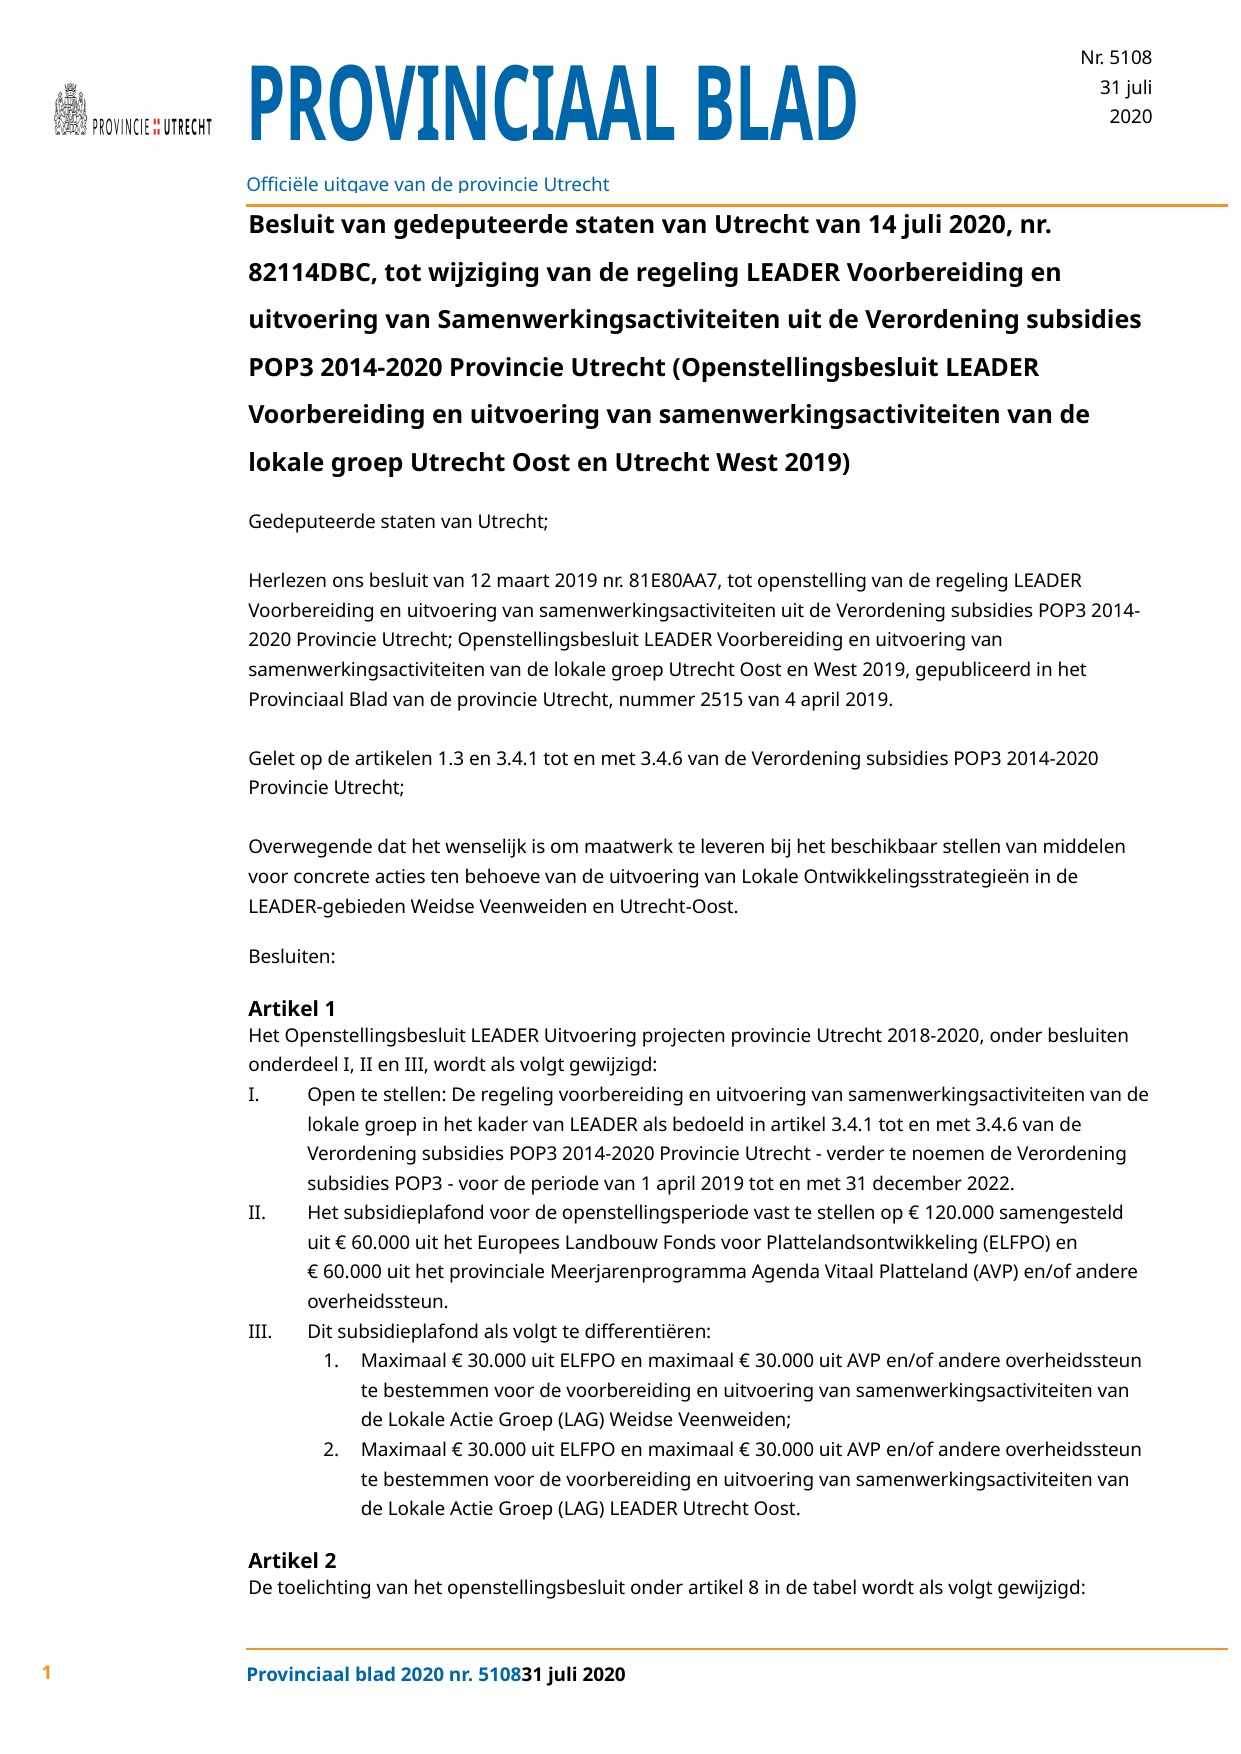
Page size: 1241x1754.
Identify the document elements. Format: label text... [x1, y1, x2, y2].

list Maximaal € 30.000 uit ELFPO en maximaal € 30.000 uit AVP en/of andere overheidssteun te bestemmen voor de voorbereiding en uitvoering van samenwerkingsactiviteiten van de Lokale Actie Groep (LAG) Weidse Veenweiden; [323, 1347, 1152, 1432]
text Gelet op de artikelen 1.3 en 3.4.1 tot en met 3.4.6 van de Verordening subsidies POP3 2014-2020 Provincie Utrecht; [248, 745, 1152, 800]
list Open te stellen: De regeling voorbereiding en uitvoering van samenwerkingsactiviteiten van de lokale groep in het kader van LEADER als bedoeld in artikel 3.4.1 tot en met 3.4.6 van de Verordening subsidies POP3 2014-2020 Provincie Utrecht - verder te noemen de Verordening subsidies POP3 - voor de periode van 1 april 2019 tot en met 31 december 2022. [248, 1081, 1152, 1196]
list Maximaal € 30.000 uit ELFPO en maximaal € 30.000 uit AVP en/of andere overheidssteun te bestemmen voor de voorbereiding en uitvoering van samenwerkingsactiviteiten van de Lokale Actie Groep (LAG) LEADER Utrecht Oost. [323, 1436, 1152, 1521]
text Besluit van gedeputeerde staten van Utrecht van 14 juli 2020, nr. 82114DBC, tot wijziging van de regeling LEADER Voorbereiding en uitvoering van Samenwerkingsactiviteiten uit de Verordening subsidies POP3 2014-2020 Provincie Utrecht (Openstellingsbesluit LEADER Voorbereiding en uitvoering van samenwerkingsactiviteiten van de lokale groep Utrecht Oost en Utrecht West 2019) [248, 207, 1152, 479]
text Artikel 2 [248, 1546, 1152, 1574]
text Herlezen ons besluit van 12 maart 2019 nr. 81E80AA7, tot openstelling van de regeling LEADER Voorbereiding en uitvoering van samenwerkingsactiviteiten uit de Verordening subsidies POP3 2014-2020 Provincie Utrecht; Openstellingsbesluit LEADER Voorbereiding en uitvoering van samenwerkingsactiviteiten van de lokale groep Utrecht Oost en West 2019, gepubliceerd in het Provinciaal Blad van de provincie Utrecht, nummer 2515 van 4 april 2019. [248, 567, 1152, 712]
text Gedeputeerde staten van Utrecht; [248, 508, 1152, 534]
text Overwegende dat het wenselijk is om maatwerk te leveren bij het beschikbaar stellen van middelen voor concrete acties ten behoeve van de uitvoering van Lokale Ontwikkelingsstrategieën in de LEADER-gebieden Weidse Veenweiden en Utrecht-Oost. [248, 834, 1152, 919]
list Het subsidieplafond voor de openstellingsperiode vast te stellen op € 120.000 samengesteld uit € 60.000 uit het Europees Landbouw Fonds voor Plattelandsontwikkeling (ELFPO) en € 60.000 uit het provinciale Meerjarenprogramma Agenda Vitaal Platteland (AVP) en/of andere overheidssteun. [248, 1199, 1152, 1314]
text De toelichting van het openstellingsbesluit onder artikel 8 in de tabel wordt als volgt gewijzigd: [248, 1574, 1152, 1600]
list Dit subsidieplafond als volgt te differentiëren: [248, 1318, 1152, 1344]
picture [41, 47, 231, 172]
text Besluiten: [248, 943, 1152, 969]
text Artikel 1 [248, 994, 1152, 1022]
text Het Openstellingsbesluit LEADER Uitvoering projecten provincie Utrecht 2018-2020, onder besluiten onderdeel I, II en III, wordt als volgt gewijzigd: [248, 1022, 1152, 1077]
